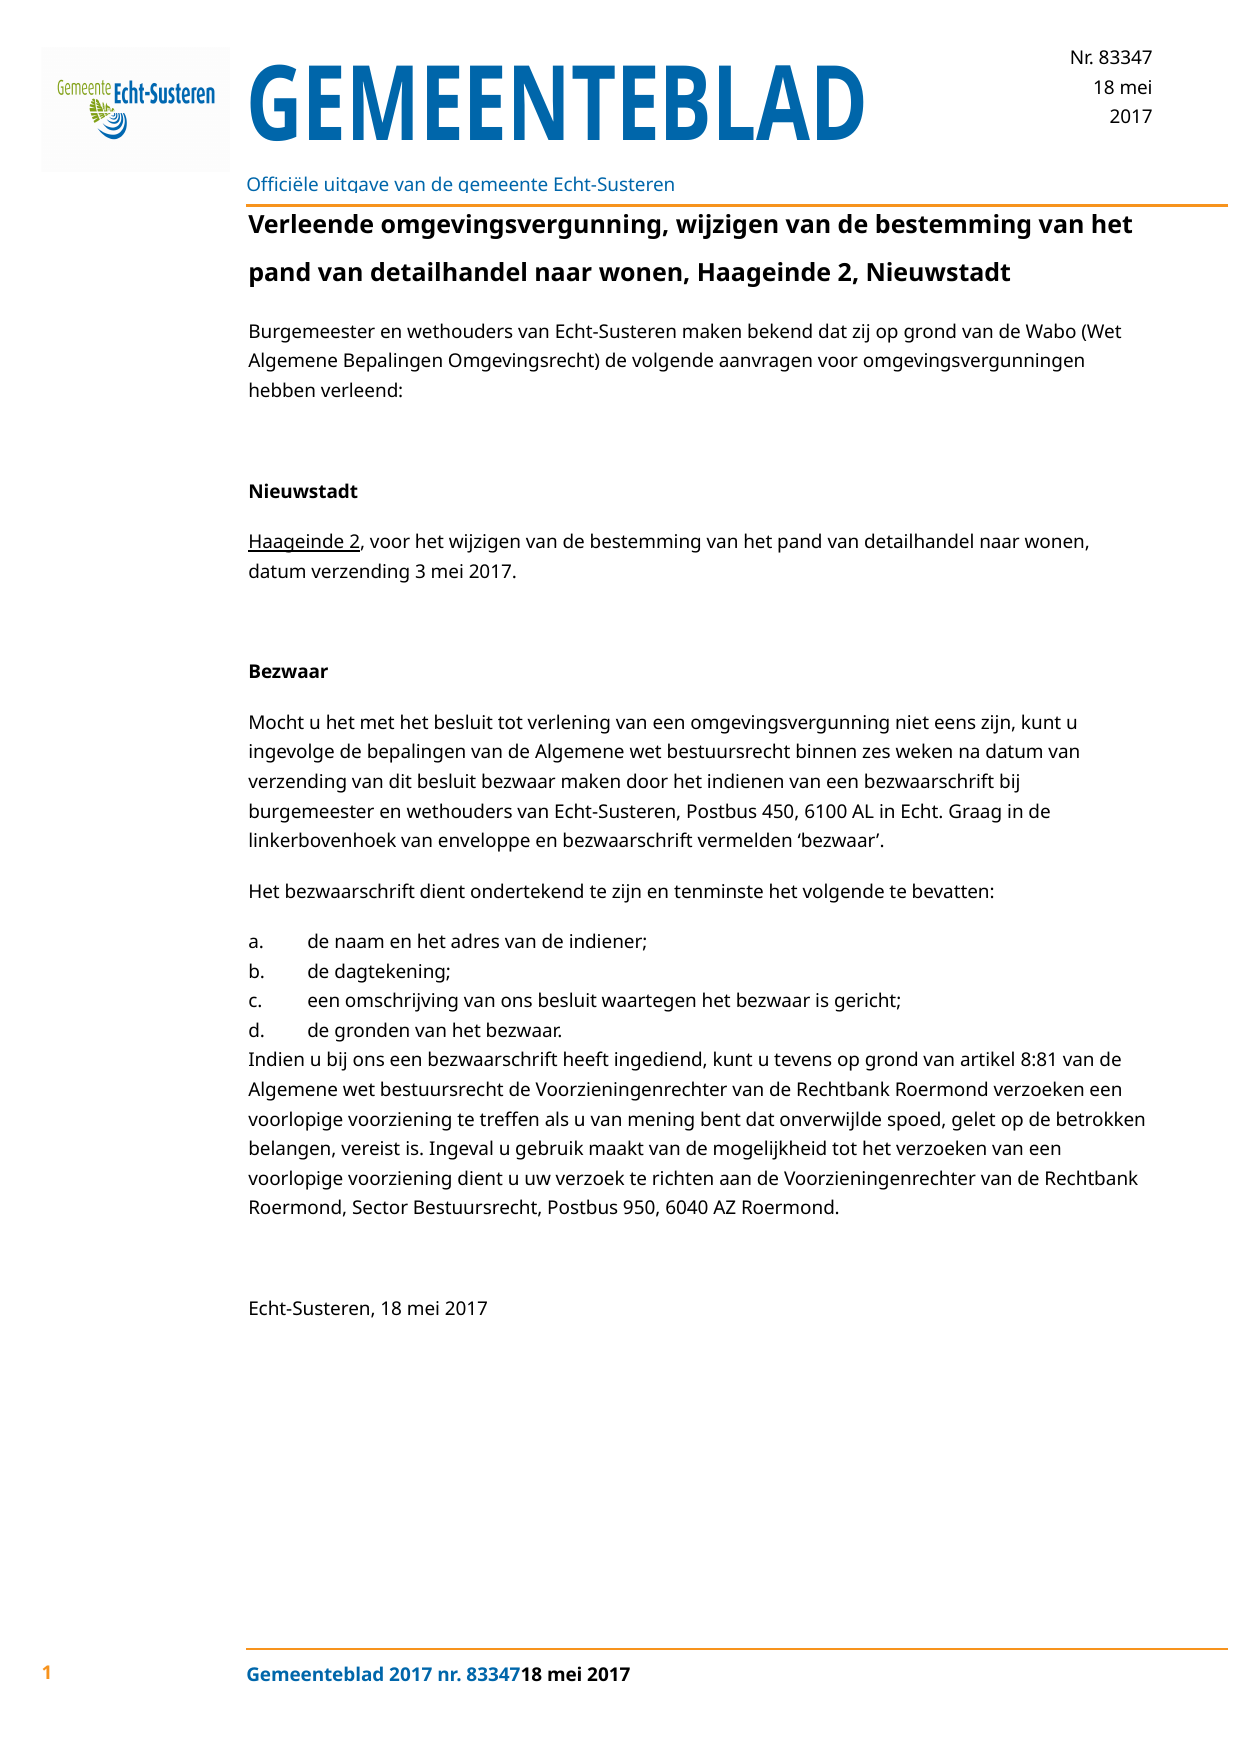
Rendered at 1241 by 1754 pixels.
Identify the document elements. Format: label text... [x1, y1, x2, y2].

picture [41, 47, 231, 172]
text Verleende omgevingsvergunning, wijzigen van de bestemming van het pand van detailhandel naar wonen, Haageinde 2, Nieuwstadt [248, 207, 1152, 288]
text Burgemeester en wethouders van Echt-Susteren maken bekend dat zij op grond van de Wabo (Wet Algemene Bepalingen Omgevingsrecht) de volgende aanvragen voor omgevingsvergunningen hebben verleend: [248, 318, 1152, 403]
list de gronden van het bezwaar. [248, 1017, 1152, 1043]
text Haageinde 2, voor het wijzigen van de bestemming van het pand van detailhandel naar wonen, datum verzending 3 mei 2017. [248, 528, 1152, 584]
text Nieuwstadt [248, 478, 1152, 504]
text Indien u bij ons een bezwaarschrift heeft ingediend, kunt u tevens op grond van artikel 8:81 van de Algemene wet bestuursrecht de Voorzieningenrechter van de Rechtbank Roermond verzoeken een voorlopige voorziening te treffen als u van mening bent dat onverwijlde spoed, gelet op de betrokken belangen, vereist is. Ingeval u gebruik maakt van de mogelijkheid tot het verzoeken van een voorlopige voorziening dient u uw verzoek te richten aan de Voorzieningenrechter van de Rechtbank Roermond, Sector Bestuursrecht, Postbus 950, 6040 AZ Roermond. [248, 1047, 1152, 1220]
text Echt-Susteren, 18 mei 2017 [248, 1295, 1152, 1321]
list de dagtekening; [248, 958, 1152, 984]
text Het bezwaarschrift dient ondertekend te zijn en tenminste het volgende te bevatten: [248, 878, 1152, 904]
text Bezwaar [248, 659, 1152, 684]
text Mocht u het met het besluit tot verlening van een omgevingsvergunning niet eens zijn, kunt u ingevolge de bepalingen van de Algemene wet bestuursrecht binnen zes weken na datum van verzending van dit besluit bezwaar maken door het indienen van een bezwaarschrift bij burgemeester en wethouders van Echt-Susteren, Postbus 450, 6100 AL in Echt. Graag in de linkerbovenhoek van enveloppe en bezwaarschrift vermelden ‘bezwaar’. [248, 709, 1152, 853]
list de naam en het adres van de indiener; [248, 928, 1152, 954]
list een omschrijving van ons besluit waartegen het bezwaar is gericht; [248, 987, 1152, 1013]
